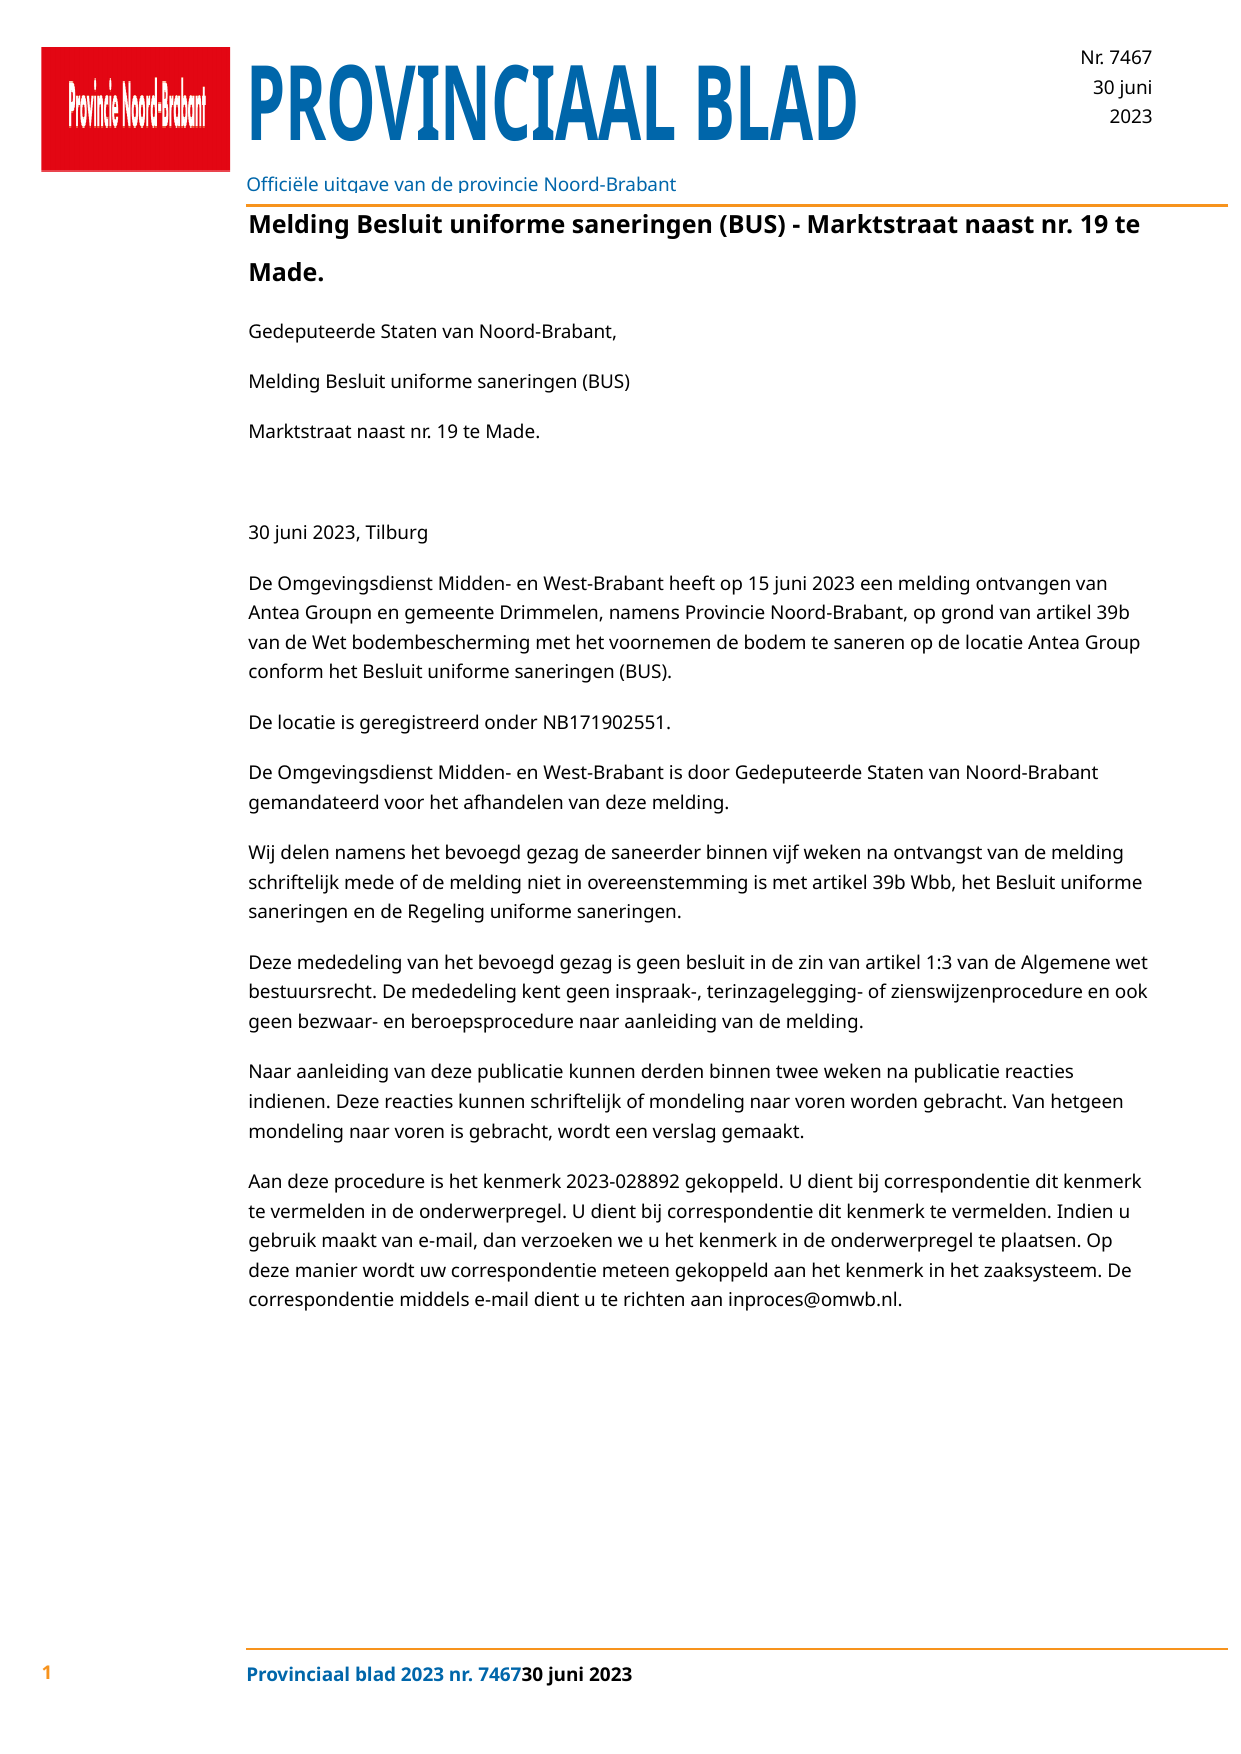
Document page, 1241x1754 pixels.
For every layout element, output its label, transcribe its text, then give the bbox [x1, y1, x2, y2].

text De locatie is geregistreerd onder NB171902551. [248, 709, 1152, 735]
text Gedeputeerde Staten van Noord-Brabant, [248, 318, 1152, 344]
text Naar aanleiding van deze publicatie kunnen derden binnen twee weken na publicatie reacties indienen. Deze reacties kunnen schriftelijk of mondeling naar voren worden gebracht. Van hetgeen mondeling naar voren is gebracht, wordt een verslag gemaakt. [248, 1059, 1152, 1144]
text Aan deze procedure is het kenmerk 2023-028892 gekoppeld. U dient bij correspondentie dit kenmerk te vermelden in de onderwerpregel. U dient bij correspondentie dit kenmerk te vermelden. Indien u gebruik maakt van e-mail, dan verzoeken we u het kenmerk in de onderwerpregel te plaatsen. Op deze manier wordt uw correspondentie meteen gekoppeld aan het kenmerk in het zaaksysteem. De correspondentie middels e-mail dient u te richten aan inproces@omwb.nl. [248, 1168, 1152, 1312]
text 30 juni 2023, Tilburg [248, 519, 1152, 545]
text Wij delen namens het bevoegd gezag de saneerder binnen vijf weken na ontvangst van de melding schriftelijk mede of de melding niet in overeenstemming is met artikel 39b Wbb, het Besluit uniforme saneringen en de Regeling uniforme saneringen. [248, 839, 1152, 924]
text Marktstraat naast nr. 19 te Made. [248, 419, 1152, 444]
text De Omgevingsdienst Midden- en West-Brabant heeft op 15 juni 2023 een melding ontvangen van Antea Groupn en gemeente Drimmelen, namens Provincie Noord-Brabant, op grond van artikel 39b van de Wet bodembescherming met het voornemen de bodem te saneren op de locatie Antea Group conform het Besluit uniforme saneringen (BUS). [248, 570, 1152, 684]
text De Omgevingsdienst Midden- en West-Brabant is door Gedeputeerde Staten van Noord-Brabant gemandateerd voor het afhandelen van deze melding. [248, 759, 1152, 815]
text Melding Besluit uniforme saneringen (BUS) [248, 368, 1152, 394]
picture [41, 47, 231, 172]
text Deze mededeling van het bevoegd gezag is geen besluit in de zin van artikel 1:3 van de Algemene wet bestuursrecht. De mededeling kent geen inspraak-, terinzagelegging- of zienswijzenprocedure en ook geen bezwaar- en beroepsprocedure naar aanleiding van de melding. [248, 949, 1152, 1034]
text Melding Besluit uniforme saneringen (BUS) - Marktstraat naast nr. 19 te Made. [248, 207, 1152, 288]
